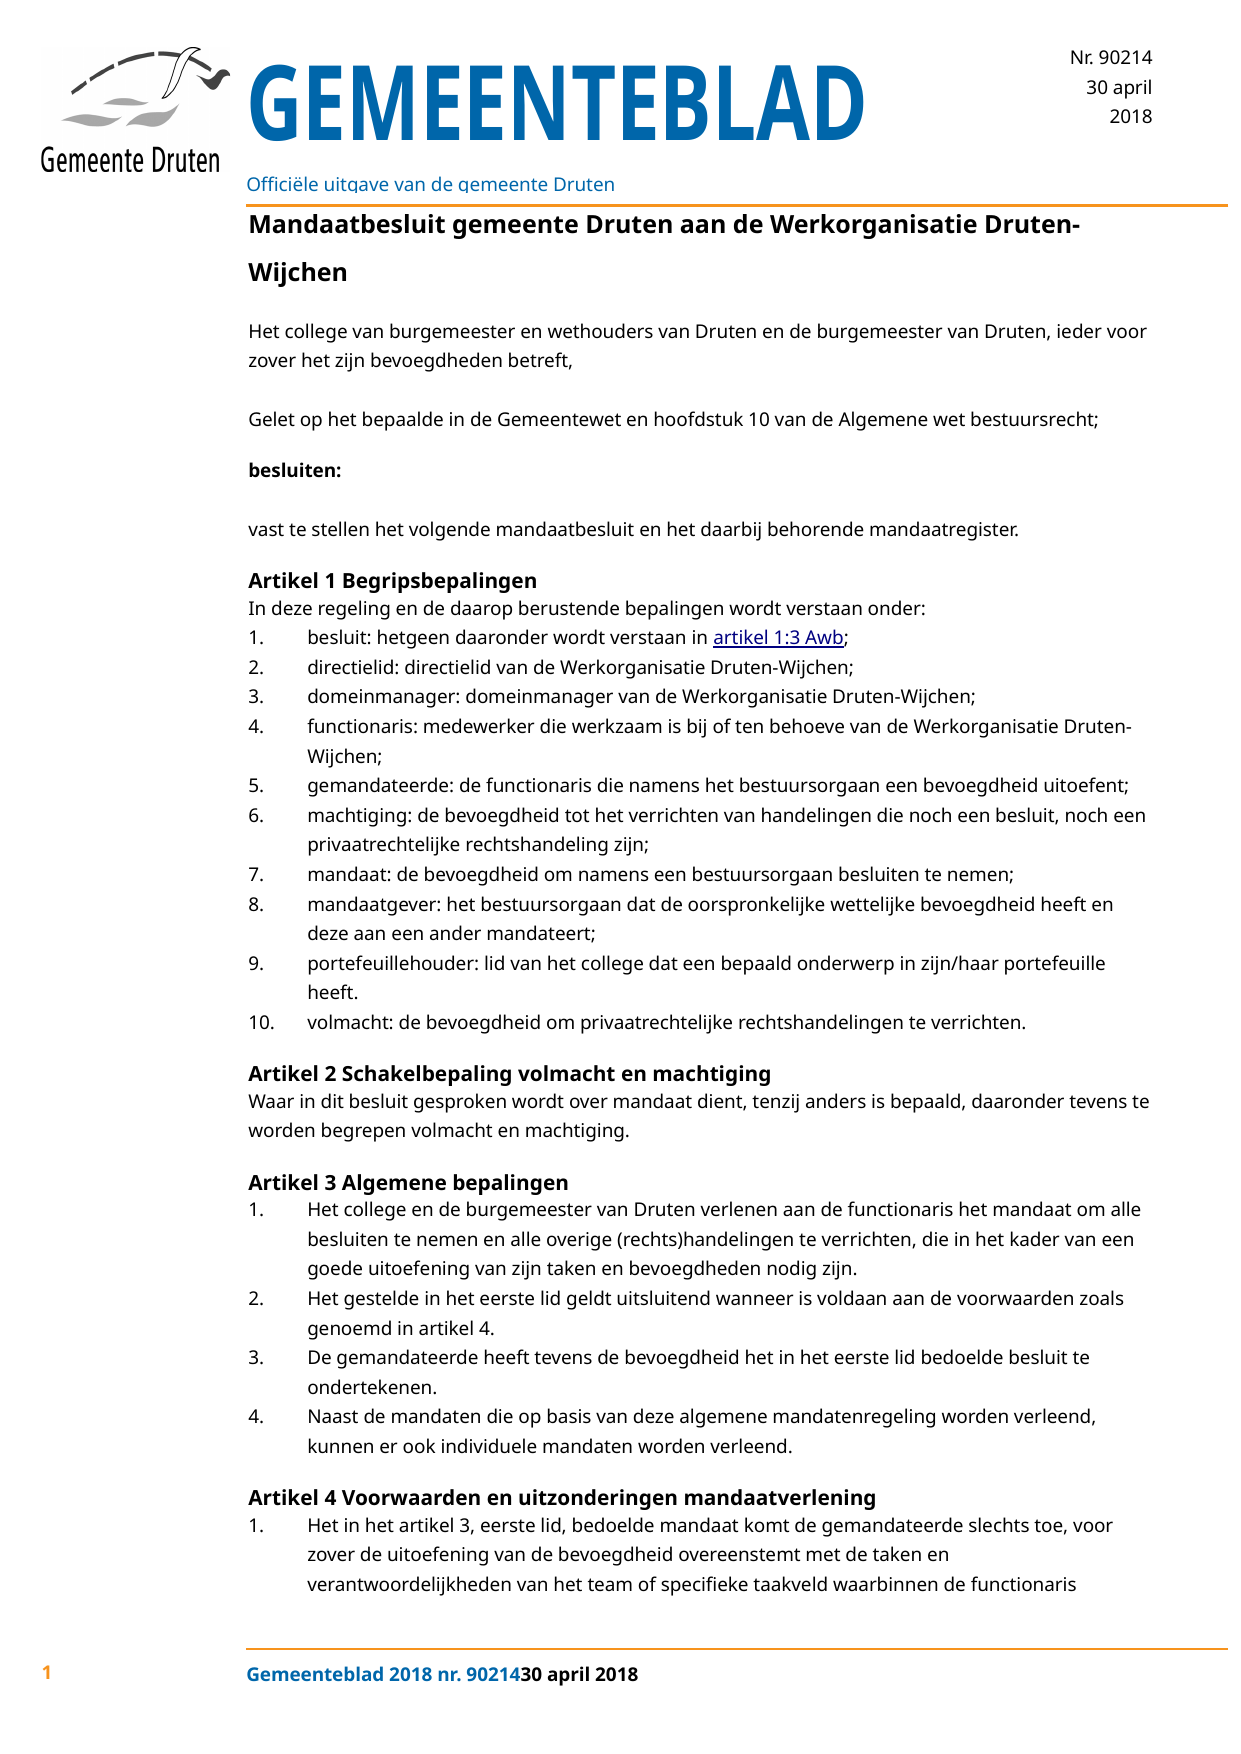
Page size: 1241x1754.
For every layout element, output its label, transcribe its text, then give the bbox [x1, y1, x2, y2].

list volmacht: de bevoegdheid om privaatrechtelijke rechtshandelingen te verrichten. [248, 1009, 1152, 1035]
list Het in het artikel 3, eerste lid, bedoelde mandaat komt de gemandateerde slechts toe, voor zover de uitoefening van de bevoegdheid overeenstemt met de taken en verantwoordelijkheden van het team of specifieke taakveld waarbinnen de functionaris [248, 1512, 1152, 1597]
text In deze regeling en de daarop berustende bepalingen wordt verstaan onder: [248, 595, 1152, 621]
picture [41, 47, 231, 172]
list functionaris: medewerker die werkzaam is bij of ten behoeve van de Werkorganisatie Druten-Wijchen; [248, 713, 1152, 769]
text Artikel 1 Begripsbepalingen [248, 567, 1152, 595]
text Gelet op het bepaalde in de Gemeentewet en hoofdstuk 10 van de Algemene wet bestuursrecht; [248, 407, 1152, 432]
list gemandateerde: de functionaris die namens het bestuursorgaan een bevoegdheid uitoefent; [248, 772, 1152, 798]
list portefeuillehouder: lid van het college dat een bepaald onderwerp in zijn/haar portefeuille heeft. [248, 950, 1152, 1005]
text Waar in dit besluit gesproken wordt over mandaat dient, tenzij anders is bepaald, daaronder tevens te worden begrepen volmacht en machtiging. [248, 1088, 1152, 1143]
text Artikel 2 Schakelbepaling volmacht en machtiging [248, 1059, 1152, 1088]
text Artikel 4 Voorwaarden en uitzonderingen mandaatverlening [248, 1483, 1152, 1512]
list machtiging: de bevoegdheid tot het verrichten van handelingen die noch een besluit, noch een privaatrechtelijke rechtshandeling zijn; [248, 802, 1152, 857]
list besluit: hetgeen daaronder wordt verstaan in artikel 1:3 Awb; [248, 624, 1152, 650]
text Artikel 3 Algemene bepalingen [248, 1168, 1152, 1196]
list directielid: directielid van de Werkorganisatie Druten-Wijchen; [248, 654, 1152, 680]
text Mandaatbesluit gemeente Druten aan de Werkorganisatie Druten-Wijchen [248, 207, 1152, 288]
text Het college van burgemeester en wethouders van Druten en de burgemeester van Druten, ieder voor zover het zijn bevoegdheden betreft, [248, 318, 1152, 373]
list mandaatgever: het bestuursorgaan dat de oorspronkelijke wettelijke bevoegdheid heeft en deze aan een ander mandateert; [248, 891, 1152, 946]
text besluiten: [248, 457, 1152, 483]
list mandaat: de bevoegdheid om namens een bestuursorgaan besluiten te nemen; [248, 861, 1152, 887]
list De gemandateerde heeft tevens de bevoegdheid het in het eerste lid bedoelde besluit te ondertekenen. [248, 1344, 1152, 1400]
list Het gestelde in het eerste lid geldt uitsluitend wanneer is voldaan aan de voorwaarden zoals genoemd in artikel 4. [248, 1285, 1152, 1341]
list Naast de mandaten die op basis van deze algemene mandatenregeling worden verleend, kunnen er ook individuele mandaten worden verleend. [248, 1403, 1152, 1459]
text vast te stellen het volgende mandaatbesluit en het daarbij behorende mandaatregister. [248, 516, 1152, 542]
list domeinmanager: domeinmanager van de Werkorganisatie Druten-Wijchen; [248, 684, 1152, 709]
list Het college en de burgemeester van Druten verlenen aan de functionaris het mandaat om alle besluiten te nemen en alle overige (rechts)handelingen te verrichten, die in het kader van een goede uitoefening van zijn taken en bevoegdheden nodig zijn. [248, 1196, 1152, 1281]
